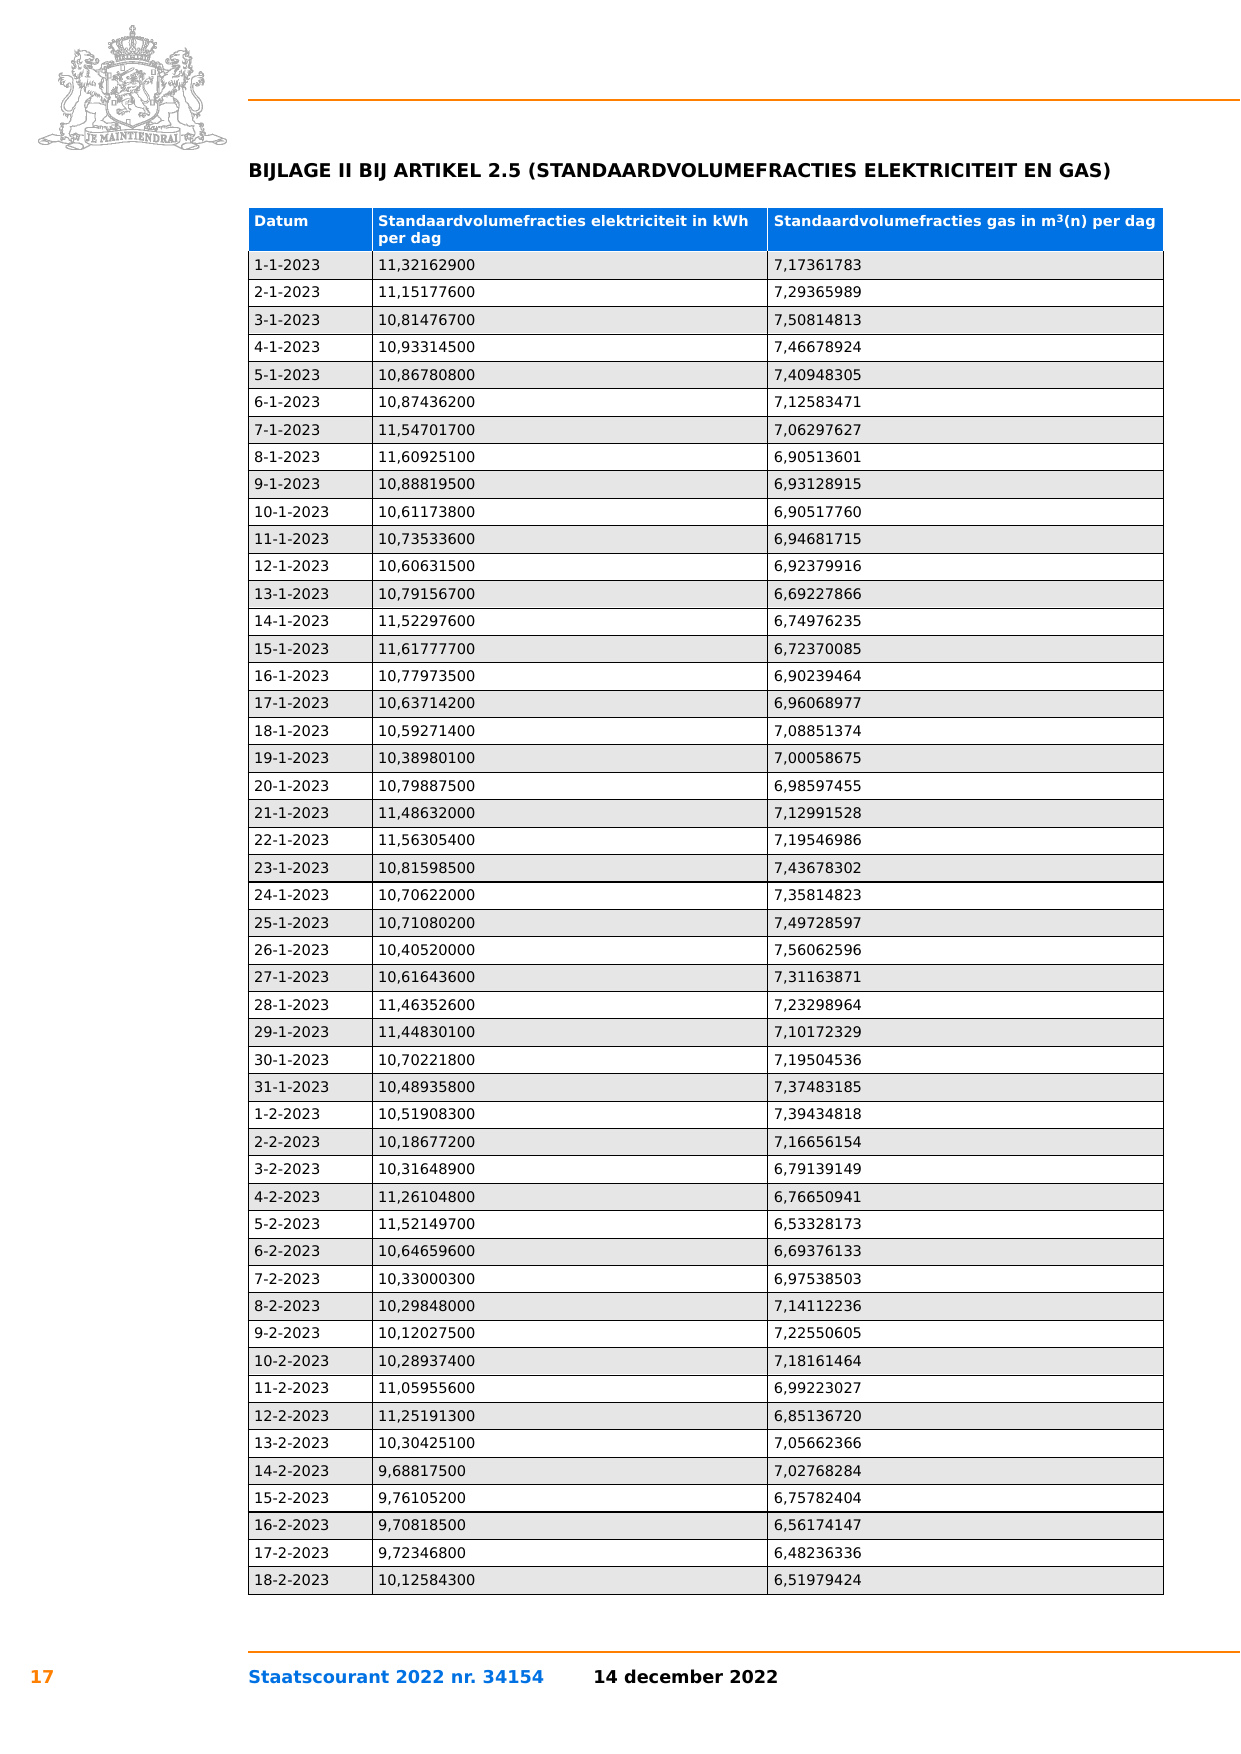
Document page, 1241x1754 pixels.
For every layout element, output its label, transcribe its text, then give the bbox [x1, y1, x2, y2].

table_cell 7,29365989 [768, 280, 1163, 306]
table_cell 11-1-2023 [249, 526, 372, 553]
table_cell 10,51908300 [373, 1102, 767, 1128]
table_cell 10-2-2023 [249, 1348, 372, 1374]
table_cell 11,56305400 [373, 828, 767, 854]
table_cell 6,72370085 [768, 636, 1163, 662]
table_cell 10,70221800 [373, 1047, 767, 1073]
table_cell 7,23298964 [768, 992, 1163, 1018]
table_cell 7,56062596 [768, 937, 1163, 963]
table_cell 5-1-2023 [249, 362, 372, 388]
table_cell 7,10172329 [768, 1019, 1163, 1046]
table_cell 2-1-2023 [249, 280, 372, 306]
table_cell 17-1-2023 [249, 691, 372, 717]
table_cell 17-2-2023 [249, 1540, 372, 1566]
table_cell 6,79139149 [768, 1156, 1163, 1183]
table_cell 12-1-2023 [249, 554, 372, 580]
table_cell 7,17361783 [768, 252, 1163, 279]
table_cell 13-2-2023 [249, 1430, 372, 1457]
table_cell 7,37483185 [768, 1074, 1163, 1101]
table_cell 7,43678302 [768, 855, 1163, 881]
table_cell 7,40948305 [768, 362, 1163, 388]
table_cell 21-1-2023 [249, 800, 372, 827]
table_cell 3-1-2023 [249, 307, 372, 333]
table_cell 10,64659600 [373, 1239, 767, 1265]
table_cell 11,52297600 [373, 609, 767, 635]
table_cell 8-2-2023 [249, 1293, 372, 1320]
table_cell 8-1-2023 [249, 444, 372, 470]
table_cell 15-2-2023 [249, 1485, 372, 1511]
table_cell 10,30425100 [373, 1430, 767, 1457]
table_cell 7,39434818 [768, 1102, 1163, 1128]
table_cell 10,88819500 [373, 471, 767, 498]
table_cell 7,35814823 [768, 883, 1163, 909]
table_cell 6,48236336 [768, 1540, 1163, 1566]
table_cell 10,61643600 [373, 965, 767, 991]
table_cell 10,18677200 [373, 1129, 767, 1155]
table_cell 6,97538503 [768, 1266, 1163, 1292]
table_cell 6,51979424 [768, 1567, 1163, 1594]
table_cell 6,90517760 [768, 499, 1163, 525]
table_cell 11,61777700 [373, 636, 767, 662]
table_cell 4-2-2023 [249, 1184, 372, 1210]
table_cell 10,63714200 [373, 691, 767, 717]
table_cell 24-1-2023 [249, 883, 372, 909]
table_cell 11,15177600 [373, 280, 767, 306]
table_cell 10,12027500 [373, 1321, 767, 1347]
table_cell 9-1-2023 [249, 471, 372, 498]
table_cell 6,69376133 [768, 1239, 1163, 1265]
table_cell 6,69227866 [768, 581, 1163, 607]
table_cell 9,76105200 [373, 1485, 767, 1511]
table_cell 7,19546986 [768, 828, 1163, 854]
table_cell 10,93314500 [373, 335, 767, 361]
table_cell 23-1-2023 [249, 855, 372, 881]
table_cell 28-1-2023 [249, 992, 372, 1018]
table_cell 11,52149700 [373, 1211, 767, 1237]
table_cell 6,76650941 [768, 1184, 1163, 1210]
table_cell 10,86780800 [373, 362, 767, 388]
table_cell 11,25191300 [373, 1403, 767, 1429]
table_cell 15-1-2023 [249, 636, 372, 662]
table_cell 11,05955600 [373, 1376, 767, 1402]
table_cell 10,59271400 [373, 718, 767, 744]
table_cell 10,12584300 [373, 1567, 767, 1594]
table_cell 30-1-2023 [249, 1047, 372, 1073]
table_cell 22-1-2023 [249, 828, 372, 854]
table_cell 7,08851374 [768, 718, 1163, 744]
table_cell 11,54701700 [373, 417, 767, 443]
table_cell 7,00058675 [768, 745, 1163, 772]
table_cell 6,94681715 [768, 526, 1163, 553]
table_cell 6,56174147 [768, 1513, 1163, 1539]
table_cell 7,06297627 [768, 417, 1163, 443]
table_cell 19-1-2023 [249, 745, 372, 772]
table_cell 12-2-2023 [249, 1403, 372, 1429]
table_cell 7,18161464 [768, 1348, 1163, 1374]
table_cell 7,31163871 [768, 965, 1163, 991]
table_cell 6,92379916 [768, 554, 1163, 580]
table_cell 9,72346800 [373, 1540, 767, 1566]
table_cell 7,46678924 [768, 335, 1163, 361]
table_cell 7,02768284 [768, 1458, 1163, 1484]
table_cell 7,50814813 [768, 307, 1163, 333]
table_cell 7,05662366 [768, 1430, 1163, 1457]
table_cell 29-1-2023 [249, 1019, 372, 1046]
table_cell 7-2-2023 [249, 1266, 372, 1292]
table_cell 16-1-2023 [249, 663, 372, 689]
table_cell 10,71080200 [373, 910, 767, 936]
table_cell 31-1-2023 [249, 1074, 372, 1101]
table_cell 20-1-2023 [249, 773, 372, 799]
table_cell 25-1-2023 [249, 910, 372, 936]
table_cell 11,46352600 [373, 992, 767, 1018]
table_cell 10,87436200 [373, 389, 767, 416]
table_cell 11,32162900 [373, 252, 767, 279]
table_cell 14-1-2023 [249, 609, 372, 635]
table_cell 10,81598500 [373, 855, 767, 881]
table_cell 5-2-2023 [249, 1211, 372, 1237]
table_cell 10,81476700 [373, 307, 767, 333]
table_cell 7,19504536 [768, 1047, 1163, 1073]
table_cell 1-1-2023 [249, 252, 372, 279]
table_cell 10,60631500 [373, 554, 767, 580]
table_cell 9,68817500 [373, 1458, 767, 1484]
table_cell 27-1-2023 [249, 965, 372, 991]
table_cell 6-2-2023 [249, 1239, 372, 1265]
table_cell 1-2-2023 [249, 1102, 372, 1128]
table_cell 7,16656154 [768, 1129, 1163, 1155]
table_cell 11,48632000 [373, 800, 767, 827]
table_cell 10,79156700 [373, 581, 767, 607]
table_cell 10,28937400 [373, 1348, 767, 1374]
table_cell 9-2-2023 [249, 1321, 372, 1347]
table_cell 7,12583471 [768, 389, 1163, 416]
table_cell 9,70818500 [373, 1513, 767, 1539]
table_header Standaardvolumefracties gas in m3(n) per dag [768, 208, 1163, 251]
table_cell 16-2-2023 [249, 1513, 372, 1539]
table_cell 7,22550605 [768, 1321, 1163, 1347]
table_cell 10-1-2023 [249, 499, 372, 525]
subtitle BIJLAGE II BIJ ARTIKEL 2.5 (STANDAARDVOLUMEFRACTIES ELEKTRICITEIT EN GAS) [248, 160, 1163, 182]
table_cell 3-2-2023 [249, 1156, 372, 1183]
table_cell 10,33000300 [373, 1266, 767, 1292]
table_cell 11,44830100 [373, 1019, 767, 1046]
table_cell 7,12991528 [768, 800, 1163, 827]
table_cell 10,70622000 [373, 883, 767, 909]
table_header Datum [249, 208, 372, 251]
table_cell 6,74976235 [768, 609, 1163, 635]
table_cell 10,48935800 [373, 1074, 767, 1101]
table_cell 6,85136720 [768, 1403, 1163, 1429]
table_cell 10,38980100 [373, 745, 767, 772]
table_cell 10,73533600 [373, 526, 767, 553]
table_cell 11-2-2023 [249, 1376, 372, 1402]
table_cell 11,60925100 [373, 444, 767, 470]
table_cell 6,98597455 [768, 773, 1163, 799]
table_cell 13-1-2023 [249, 581, 372, 607]
table_cell 26-1-2023 [249, 937, 372, 963]
table_cell 18-1-2023 [249, 718, 372, 744]
table_cell 6,75782404 [768, 1485, 1163, 1511]
table_cell 11,26104800 [373, 1184, 767, 1210]
table_cell 10,31648900 [373, 1156, 767, 1183]
table_cell 6,96068977 [768, 691, 1163, 717]
table_cell 6,93128915 [768, 471, 1163, 498]
picture [38, 25, 227, 150]
table_cell 7-1-2023 [249, 417, 372, 443]
table_cell 4-1-2023 [249, 335, 372, 361]
table_cell 10,29848000 [373, 1293, 767, 1320]
table_cell 6,53328173 [768, 1211, 1163, 1237]
table_cell 6,90513601 [768, 444, 1163, 470]
table_cell 7,49728597 [768, 910, 1163, 936]
table_cell 2-2-2023 [249, 1129, 372, 1155]
table_cell 14-2-2023 [249, 1458, 372, 1484]
table_cell 10,77973500 [373, 663, 767, 689]
table_cell 6,90239464 [768, 663, 1163, 689]
table_cell 18-2-2023 [249, 1567, 372, 1594]
table_cell 6,99223027 [768, 1376, 1163, 1402]
table_cell 7,14112236 [768, 1293, 1163, 1320]
table_cell 6-1-2023 [249, 389, 372, 416]
table_cell 10,79887500 [373, 773, 767, 799]
table_cell 10,61173800 [373, 499, 767, 525]
table_header Standaardvolumefracties elektriciteit in kWh per dag [373, 208, 767, 251]
table_cell 10,40520000 [373, 937, 767, 963]
